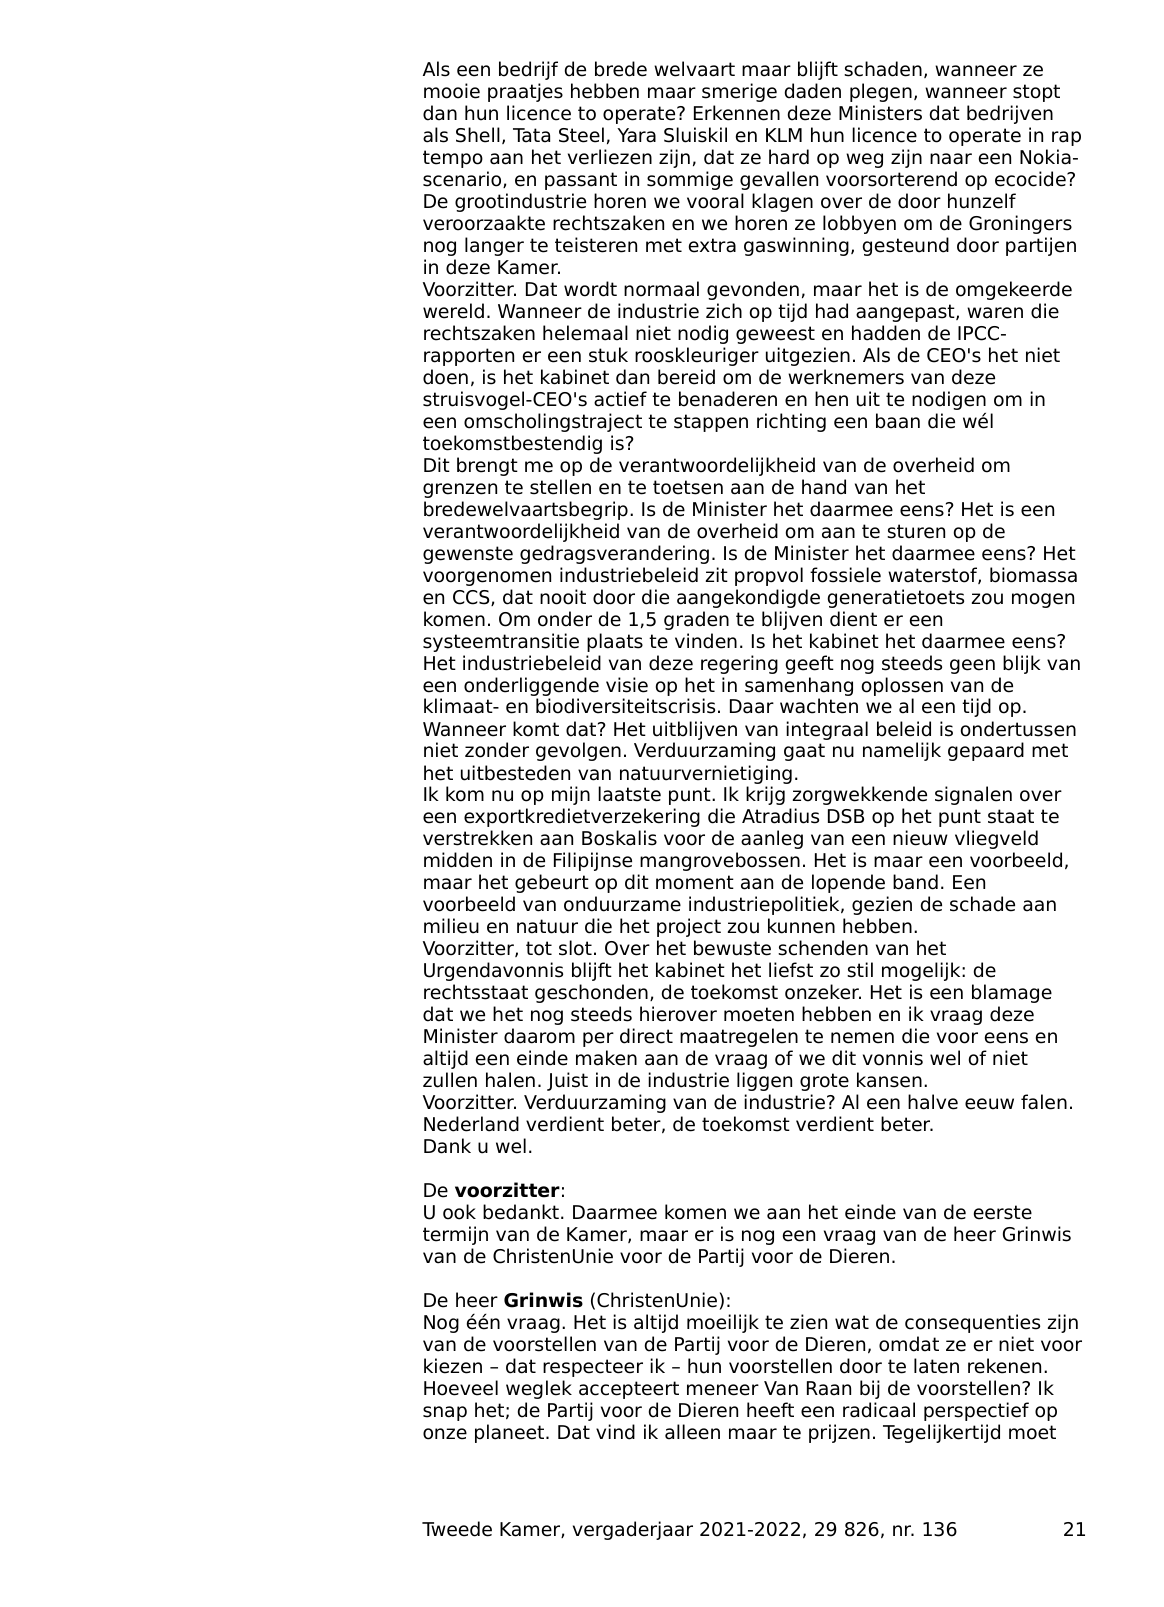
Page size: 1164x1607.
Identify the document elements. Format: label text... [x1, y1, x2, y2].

text Dank u wel. [422, 1136, 1087, 1158]
text Voorzitter, tot slot. Over het bewuste schenden van het Urgendavonnis blijft het kabinet het liefst zo stil mogelijk: de rechtsstaat geschonden, de toekomst onzeker. Het is een blamage dat we het nog steeds hierover moeten hebben en ik vraag deze Minister daarom per direct maatregelen te nemen die voor eens en altijd een einde maken aan de vraag of we dit vonnis wel of niet zullen halen. Juist in de industrie liggen grote kansen. [422, 938, 1087, 1092]
text Voorzitter. Verduurzaming van de industrie? Al een halve eeuw falen. Nederland verdient beter, de toekomst verdient beter. [422, 1092, 1087, 1136]
text De heer Grinwis (ChristenUnie): [422, 1290, 1087, 1312]
text Nog één vraag. Het is altijd moeilijk te zien wat de consequenties zijn van de voorstellen van de Partij voor de Dieren, omdat ze er niet voor kiezen – dat respecteer ik – hun voorstellen door te laten rekenen. Hoeveel weglek accepteert meneer Van Raan bij de voorstellen? Ik snap het; de Partij voor de Dieren heeft een radicaal perspectief op onze planeet. Dat vind ik alleen maar te prijzen. Tegelijkertijd moet [422, 1312, 1087, 1444]
text Voorzitter. Dat wordt normaal gevonden, maar het is de omgekeerde wereld. Wanneer de industrie zich op tijd had aangepast, waren die rechtszaken helemaal niet nodig geweest en hadden de IPCC-rapporten er een stuk rooskleuriger uitgezien. Als de CEO's het niet doen, is het kabinet dan bereid om de werknemers van deze struisvogel-CEO's actief te benaderen en hen uit te nodigen om in een omscholingstraject te stappen richting een baan die wél toekomstbestendig is? [422, 279, 1087, 455]
text Ik kom nu op mijn laatste punt. Ik krijg zorgwekkende signalen over een exportkredietverzekering die Atradius DSB op het punt staat te verstrekken aan Boskalis voor de aanleg van een nieuw vliegveld midden in de Filipijnse mangrovebossen. Het is maar een voorbeeld, maar het gebeurt op dit moment aan de lopende band. Een voorbeeld van onduurzame industriepolitiek, gezien de schade aan milieu en natuur die het project zou kunnen hebben. [422, 784, 1087, 938]
text De voorzitter: [422, 1180, 1087, 1202]
text Dit brengt me op de verantwoordelijkheid van de overheid om grenzen te stellen en te toetsen aan de hand van het bredewelvaartsbegrip. Is de Minister het daarmee eens? Het is een verantwoordelijkheid van de overheid om aan te sturen op de gewenste gedragsverandering. Is de Minister het daarmee eens? Het voorgenomen industriebeleid zit propvol fossiele waterstof, biomassa en CCS, dat nooit door die aangekondigde generatietoets zou mogen komen. Om onder de 1,5 graden te blijven dient er een systeemtransitie plaats te vinden. Is het kabinet het daarmee eens? Het industriebeleid van deze regering geeft nog steeds geen blijk van een onderliggende visie op het in samenhang oplossen van de klimaat- en biodiversiteitscrisis. Daar wachten we al een tijd op. Wanneer komt dat? Het uitblijven van integraal beleid is ondertussen niet zonder gevolgen. Verduurzaming gaat nu namelijk gepaard met het uitbesteden van natuurvernietiging. [422, 455, 1087, 784]
text U ook bedankt. Daarmee komen we aan het einde van de eerste termijn van de Kamer, maar er is nog een vraag van de heer Grinwis van de ChristenUnie voor de Partij voor de Dieren. [422, 1202, 1087, 1268]
text Als een bedrijf de brede welvaart maar blijft schaden, wanneer ze mooie praatjes hebben maar smerige daden plegen, wanneer stopt dan hun licence to operate? Erkennen deze Ministers dat bedrijven als Shell, Tata Steel, Yara Sluiskil en KLM hun licence to operate in rap tempo aan het verliezen zijn, dat ze hard op weg zijn naar een Nokia-scenario, en passant in sommige gevallen voorsorterend op ecocide? De grootindustrie horen we vooral klagen over de door hunzelf veroorzaakte rechtszaken en we horen ze lobbyen om de Groningers nog langer te teisteren met extra gaswinning, gesteund door partijen in deze Kamer. [422, 59, 1087, 279]
